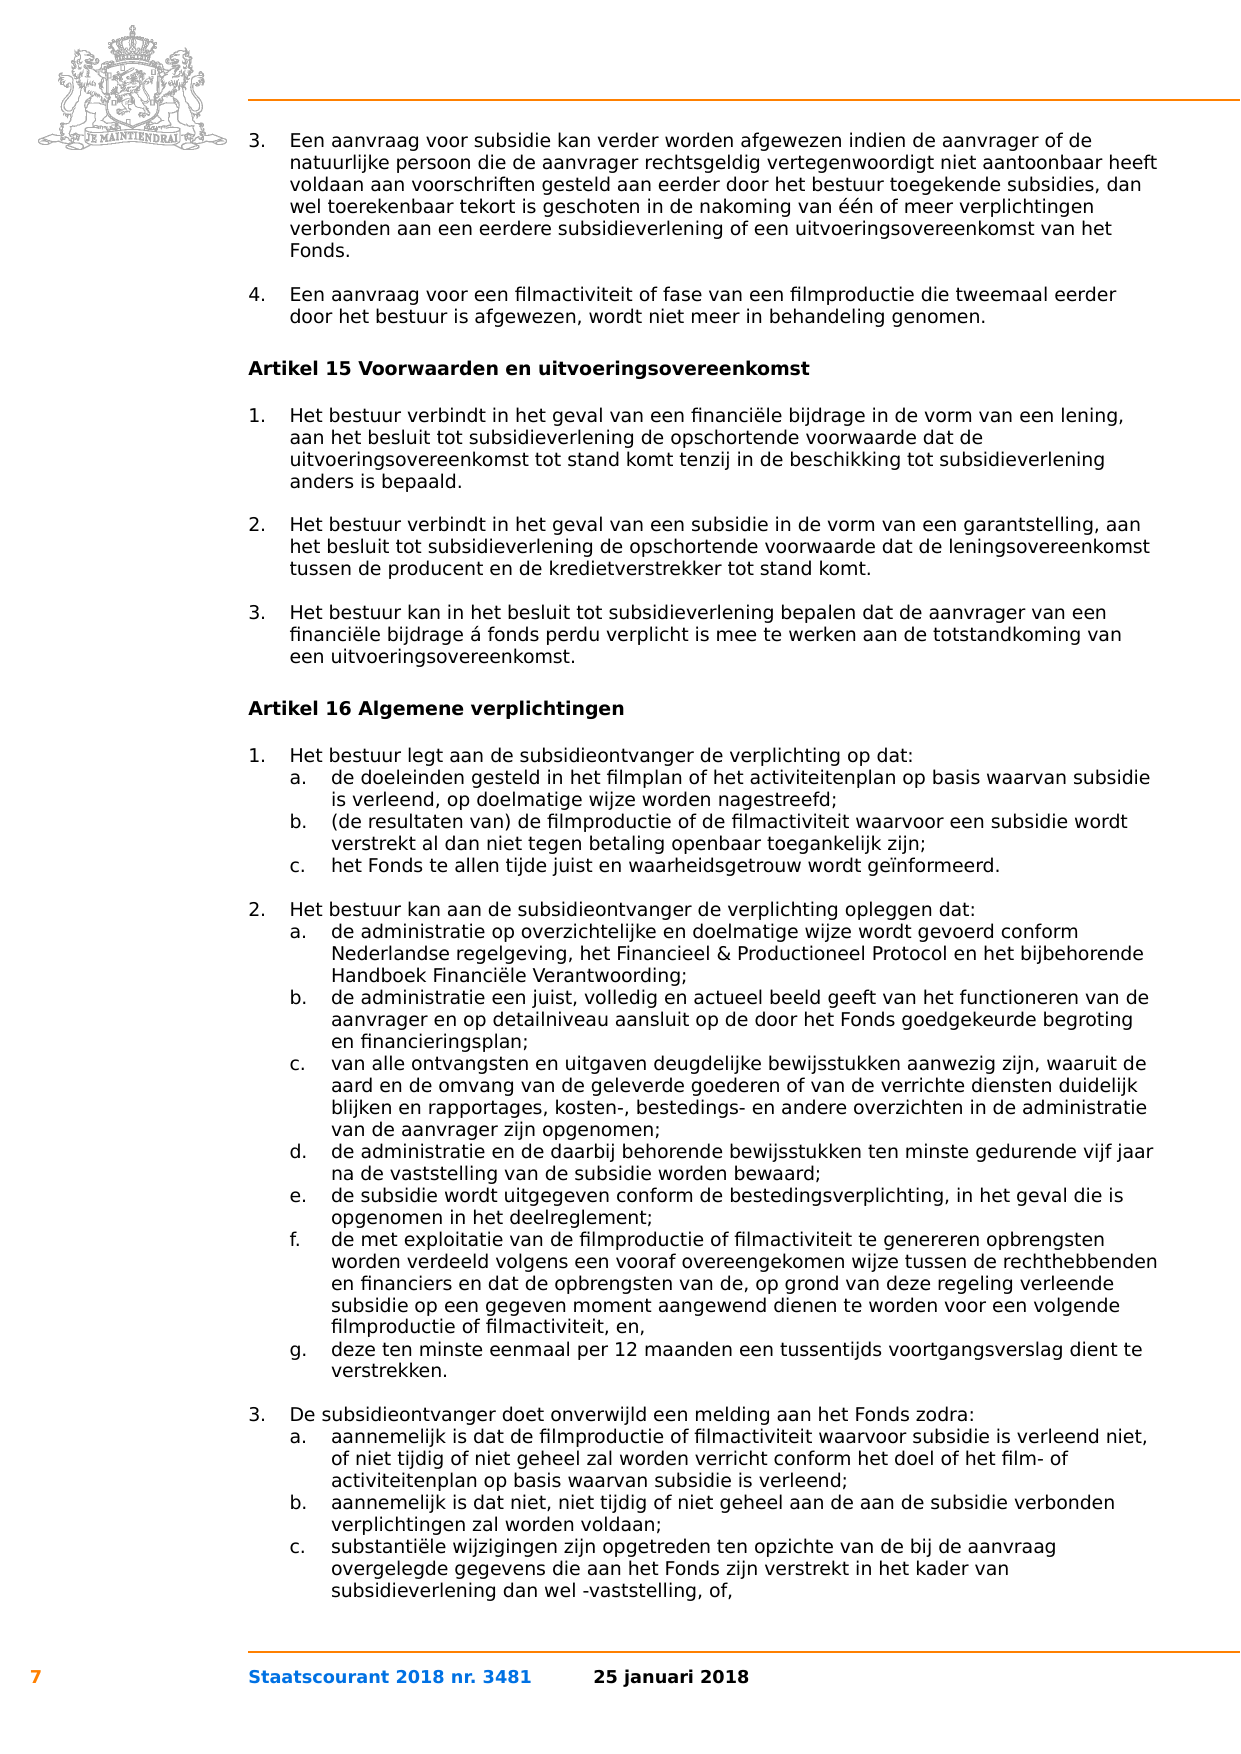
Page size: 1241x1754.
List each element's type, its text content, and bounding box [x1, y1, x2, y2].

text e. de subsidie wordt uitgegeven conform de bestedingsverplichting, in het geval die is opgenomen in het deelreglement; [289, 1184, 1163, 1228]
text g. deze ten minste eenmaal per 12 maanden een tussentijds voortgangsverslag dient te verstrekken. [289, 1338, 1163, 1382]
text d. de administratie en de daarbij behorende bewijsstukken ten minste gedurende vijf jaar na de vaststelling van de subsidie worden bewaard; [289, 1141, 1163, 1184]
text c. substantiële wijzigingen zijn opgetreden ten opzichte van de bij de aanvraag overgelegde gegevens die aan het Fonds zijn verstrekt in het kader van subsidieverlening dan wel -vaststelling, of, [289, 1536, 1163, 1602]
picture [38, 25, 227, 150]
text b. (de resultaten van) de filmproductie of de filmactiviteit waarvoor een subsidie wordt verstrekt al dan niet tegen betaling openbaar toegankelijk zijn; [289, 811, 1163, 855]
text 4. Een aanvraag voor een filmactiviteit of fase van een filmproductie die tweemaal eerder door het bestuur is afgewezen, wordt niet meer in behandeling genomen. [248, 284, 1163, 328]
text c. het Fonds te allen tijde juist en waarheidsgetrouw wordt geïnformeerd. [289, 855, 1163, 877]
text f. de met exploitatie van de filmproductie of filmactiviteit te genereren opbrengsten worden verdeeld volgens een vooraf overeengekomen wijze tussen de rechthebbenden en financiers en dat de opbrengsten van de, op grond van deze regeling verleende subsidie op een gegeven moment aangewend dienen te worden voor een volgende filmproductie of filmactiviteit, en, [289, 1228, 1163, 1338]
text 2. Het bestuur kan aan de subsidieontvanger de verplichting opleggen dat: [248, 899, 1163, 921]
text b. aannemelijk is dat niet, niet tijdig of niet geheel aan de aan de subsidie verbonden verplichtingen zal worden voldaan; [289, 1492, 1163, 1536]
text 1. Het bestuur legt aan de subsidieontvanger de verplichting op dat: [248, 745, 1163, 767]
text a. de doeleinden gesteld in het filmplan of het activiteitenplan op basis waarvan subsidie is verleend, op doelmatige wijze worden nagestreefd; [289, 767, 1163, 811]
text 3. De subsidieontvanger doet onverwijld een melding aan het Fonds zodra: [248, 1404, 1163, 1426]
text a. de administratie op overzichtelijke en doelmatige wijze wordt gevoerd conform Nederlandse regelgeving, het Financieel & Productioneel Protocol en het bijbehorende Handboek Financiële Verantwoording; [289, 921, 1163, 987]
text a. aannemelijk is dat de filmproductie of filmactiviteit waarvoor subsidie is verleend niet, of niet tijdig of niet geheel zal worden verricht conform het doel of het film- of activiteitenplan op basis waarvan subsidie is verleend; [289, 1426, 1163, 1492]
text 3. Een aanvraag voor subsidie kan verder worden afgewezen indien de aanvrager of de natuurlijke persoon die de aanvrager rechtsgeldig vertegenwoordigt niet aantoonbaar heeft voldaan aan voorschriften gesteld aan eerder door het bestuur toegekende subsidies, dan wel toerekenbaar tekort is geschoten in de nakoming van één of meer verplichtingen verbonden aan een eerdere subsidieverlening of een uitvoeringsovereenkomst van het Fonds. [248, 130, 1163, 262]
text 2. Het bestuur verbindt in het geval van een subsidie in de vorm van een garantstelling, aan het besluit tot subsidieverlening de opschortende voorwaarde dat de leningsovereenkomst tussen de producent en de kredietverstrekker tot stand komt. [248, 514, 1163, 580]
subtitle Artikel 15 Voorwaarden en uitvoeringsovereenkomst [248, 358, 1163, 379]
text c. van alle ontvangsten en uitgaven deugdelijke bewijsstukken aanwezig zijn, waaruit de aard en de omvang van de geleverde goederen of van de verrichte diensten duidelijk blijken en rapportages, kosten-, bestedings- en andere overzichten in de administratie van de aanvrager zijn opgenomen; [289, 1053, 1163, 1141]
subtitle Artikel 16 Algemene verplichtingen [248, 698, 1163, 720]
text 3. Het bestuur kan in het besluit tot subsidieverlening bepalen dat de aanvrager van een financiële bijdrage á fonds perdu verplicht is mee te werken aan de totstandkoming van een uitvoeringsovereenkomst. [248, 602, 1163, 668]
text 1. Het bestuur verbindt in het geval van een financiële bijdrage in de vorm van een lening, aan het besluit tot subsidieverlening de opschortende voorwaarde dat de uitvoeringsovereenkomst tot stand komt tenzij in de beschikking tot subsidieverlening anders is bepaald. [248, 404, 1163, 492]
text b. de administratie een juist, volledig en actueel beeld geeft van het functioneren van de aanvrager en op detailniveau aansluit op de door het Fonds goedgekeurde begroting en financieringsplan; [289, 987, 1163, 1053]
